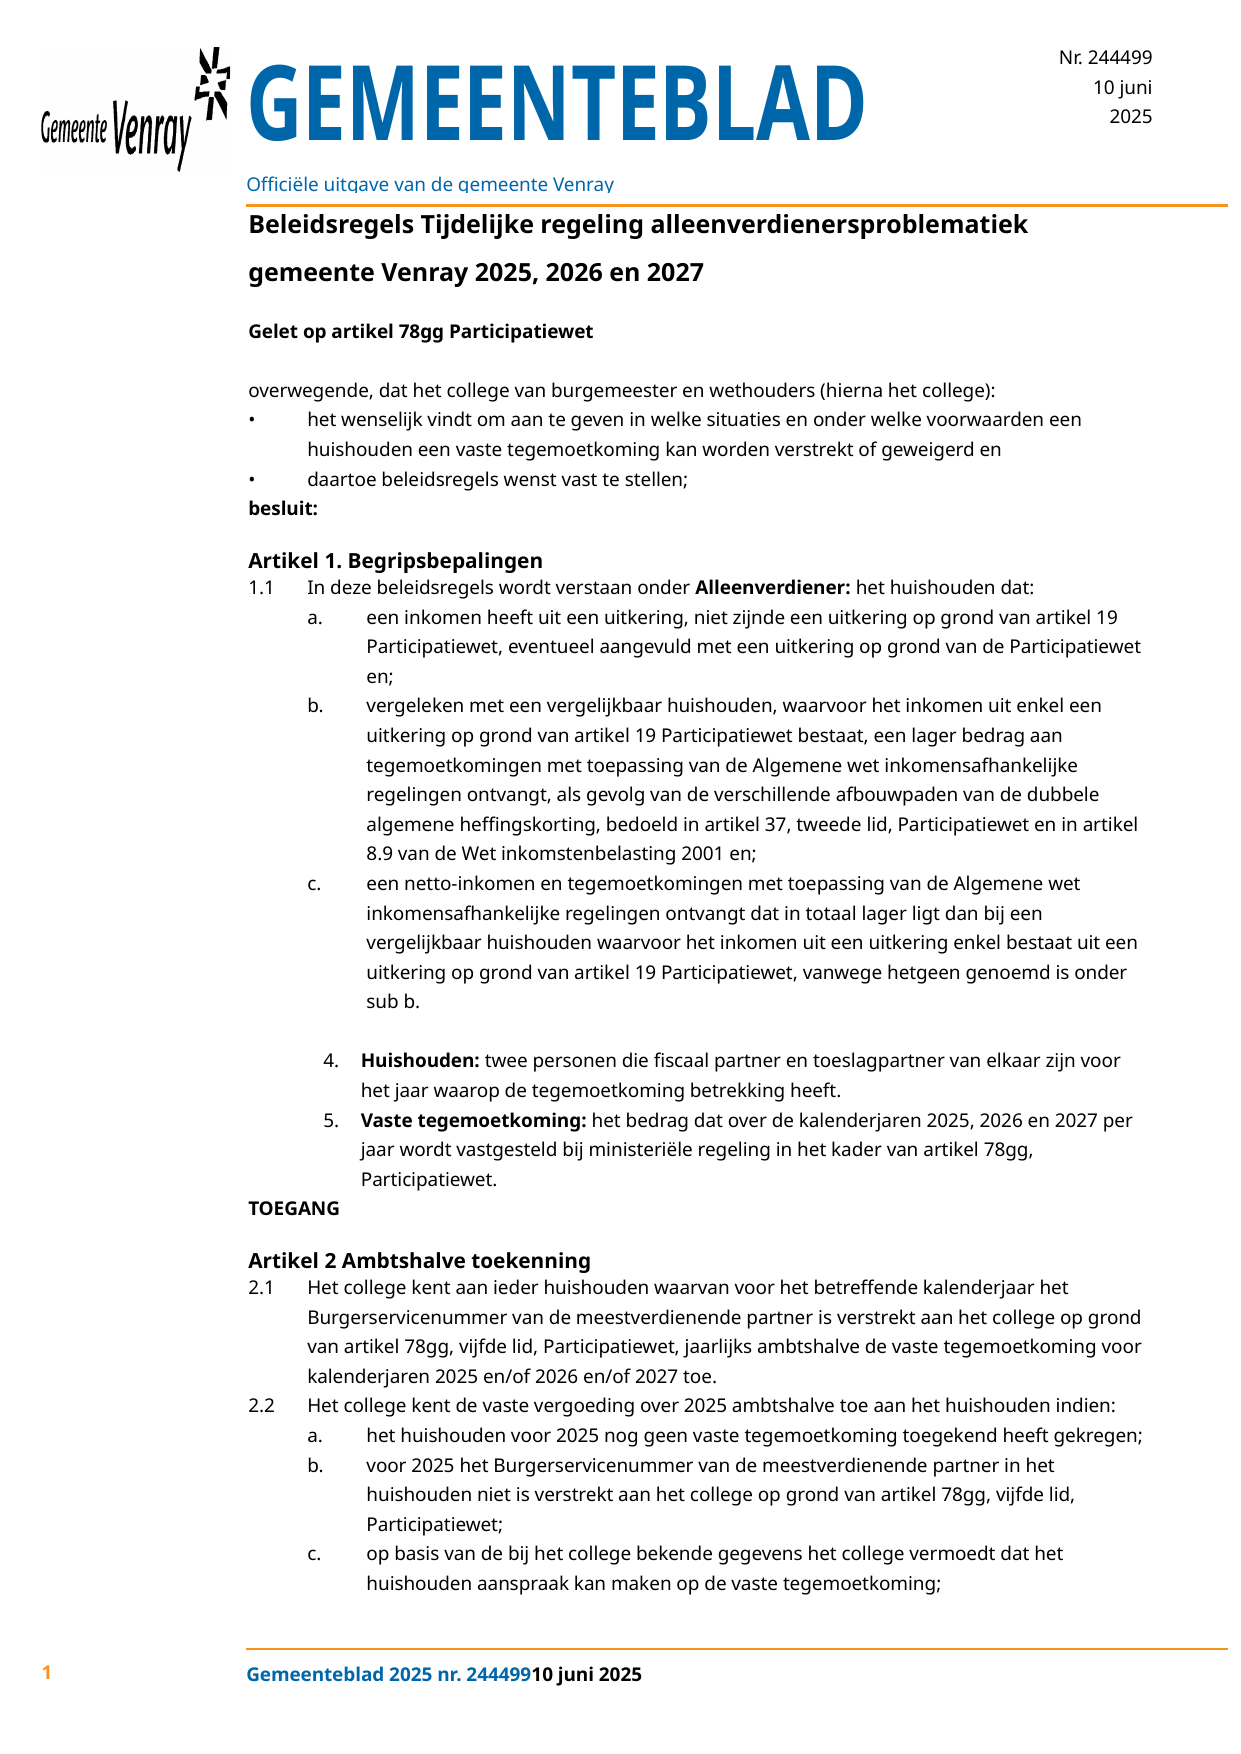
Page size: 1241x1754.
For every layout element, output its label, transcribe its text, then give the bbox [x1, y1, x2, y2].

list In deze beleidsregels wordt verstaan onder Alleenverdiener: het huishouden dat: [248, 574, 1152, 600]
picture [41, 47, 231, 172]
list een netto-inkomen en tegemoetkomingen met toepassing van de Algemene wet inkomensafhankelijke regelingen ontvangt dat in totaal lager ligt dan bij een vergelijkbaar huishouden waarvoor het inkomen uit een uitkering enkel bestaat uit een uitkering op grond van artikel 19 Participatiewet, vanwege hetgeen genoemd is onder sub b. [307, 870, 1152, 1014]
list op basis van de bij het college bekende gegevens het college vermoedt dat het huishouden aanspraak kan maken op de vaste tegemoetkoming; [307, 1541, 1152, 1596]
list Het college kent de vaste vergoeding over 2025 ambtshalve toe aan het huishouden indien: [248, 1393, 1152, 1418]
list Huishouden: twee personen die fiscaal partner en toeslagpartner van elkaar zijn voor het jaar waarop de tegemoetkoming betrekking heeft. [323, 1048, 1152, 1103]
text TOEGANG [248, 1196, 1152, 1221]
list het wenselijk vindt om aan te geven in welke situaties en onder welke voorwaarden een huishouden een vaste tegemoetkoming kan worden verstrekt of geweigerd en [248, 407, 1152, 462]
list daartoe beleidsregels wenst vast te stellen; [248, 466, 1152, 492]
text overwegende, dat het college van burgemeester en wethouders (hierna het college): [248, 377, 1152, 403]
text besluit: [248, 495, 1152, 521]
text Beleidsregels Tijdelijke regeling alleenverdienersproblematiek gemeente Venray 2025, 2026 en 2027 [248, 207, 1152, 288]
list een inkomen heeft uit een uitkering, niet zijnde een uitkering op grond van artikel 19 Participatiewet, eventueel aangevuld met een uitkering op grond van de Participatiewet en; [307, 604, 1152, 689]
list het huishouden voor 2025 nog geen vaste tegemoetkoming toegekend heeft gekregen; [307, 1422, 1152, 1448]
text Artikel 1. Begripsbepalingen [248, 546, 1152, 574]
text Artikel 2 Ambtshalve toekenning [248, 1246, 1152, 1274]
list vergeleken met een vergelijkbaar huishouden, waarvoor het inkomen uit enkel een uitkering op grond van artikel 19 Participatiewet bestaat, een lager bedrag aan tegemoetkomingen met toepassing van de Algemene wet inkomensafhankelijke regelingen ontvangt, als gevolg van de verschillende afbouwpaden van de dubbele algemene heffingskorting, bedoeld in artikel 37, tweede lid, Participatiewet en in artikel 8.9 van de Wet inkomstenbelasting 2001 en; [307, 693, 1152, 866]
list Vaste tegemoetkoming: het bedrag dat over de kalenderjaren 2025, 2026 en 2027 per jaar wordt vastgesteld bij ministeriële regeling in het kader van artikel 78gg, Participatiewet. [323, 1107, 1152, 1192]
list voor 2025 het Burgerservicenummer van de meestverdienende partner in het huishouden niet is verstrekt aan het college op grond van artikel 78gg, vijfde lid, Participatiewet; [307, 1452, 1152, 1537]
text Gelet op artikel 78gg Participatiewet [248, 318, 1152, 344]
list Het college kent aan ieder huishouden waarvan voor het betreffende kalenderjaar het Burgerservicenummer van de meestverdienende partner is verstrekt aan het college op grond van artikel 78gg, vijfde lid, Participatiewet, jaarlijks ambtshalve de vaste tegemoetkoming voor kalenderjaren 2025 en/of 2026 en/of 2027 toe. [248, 1274, 1152, 1389]
